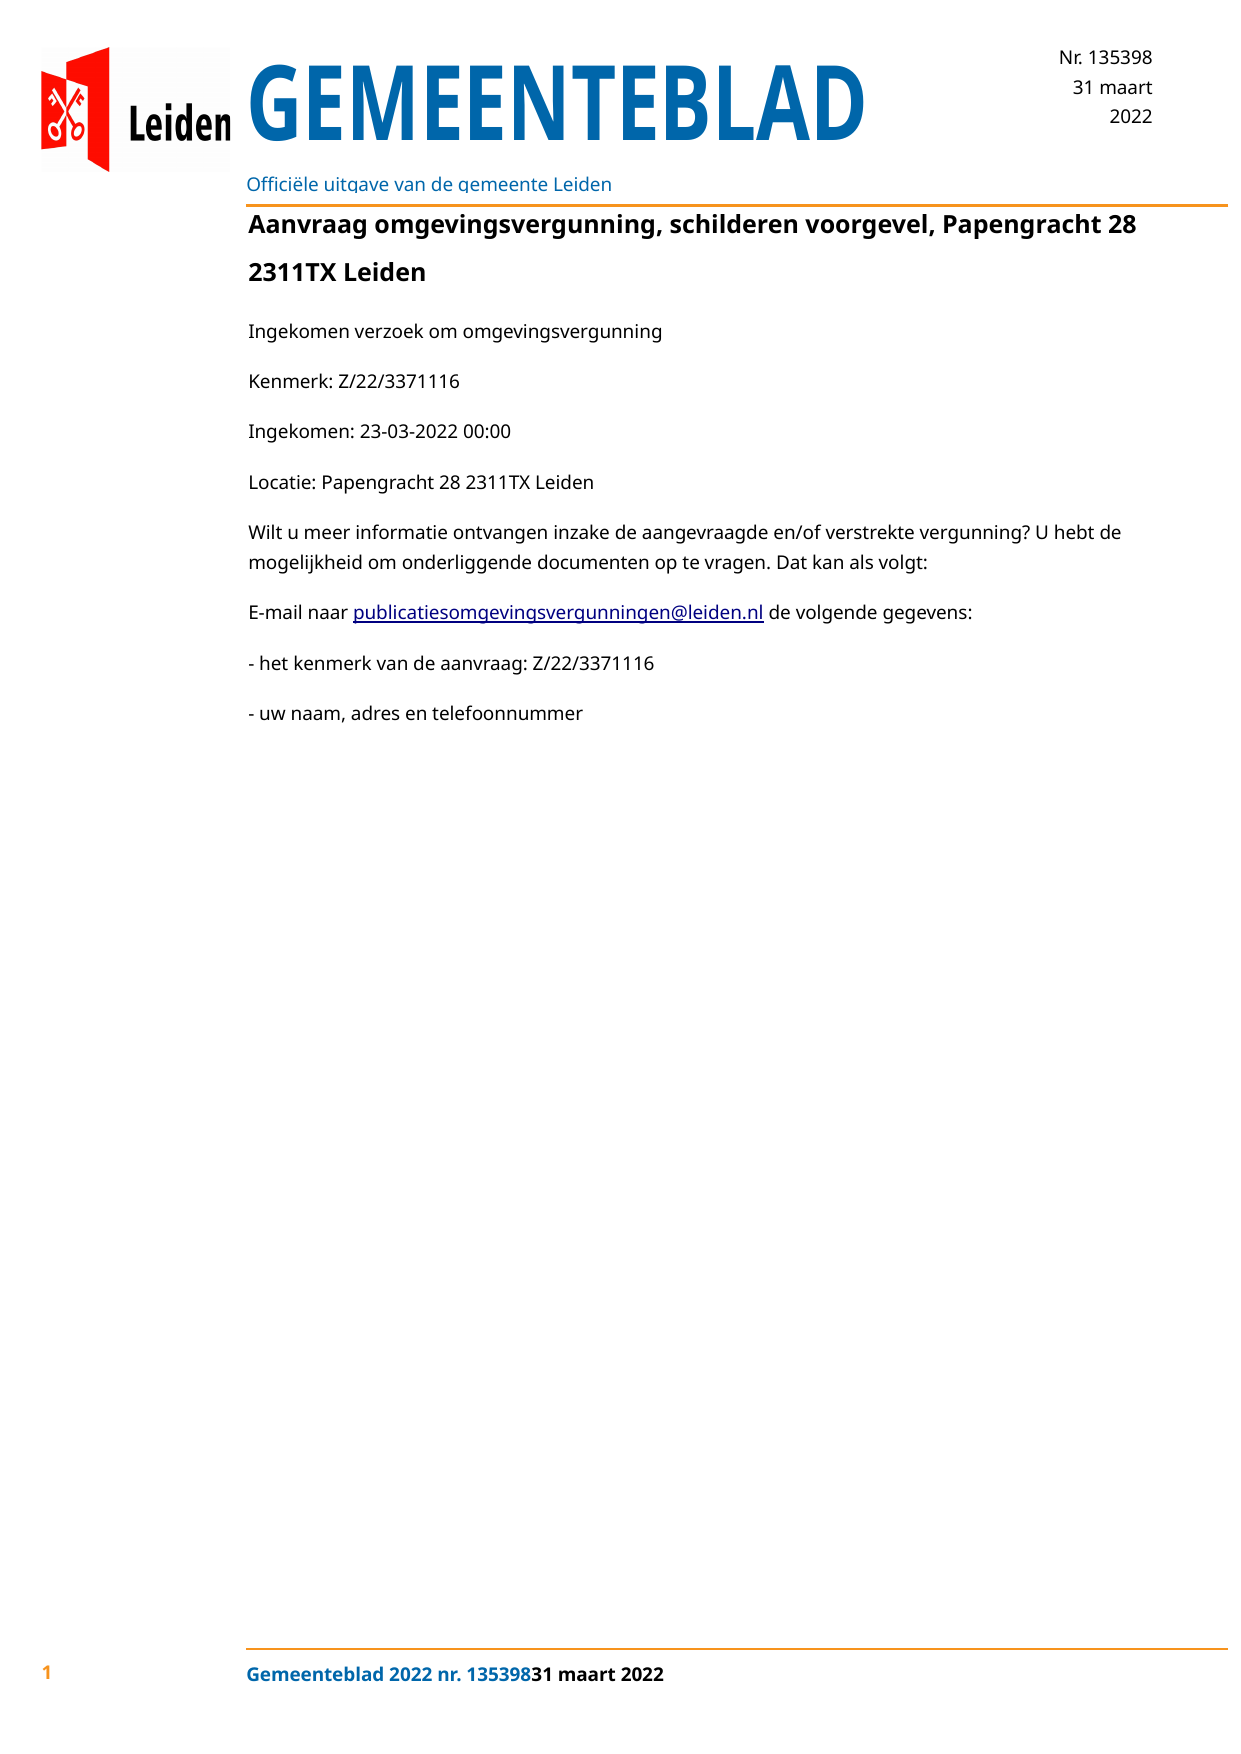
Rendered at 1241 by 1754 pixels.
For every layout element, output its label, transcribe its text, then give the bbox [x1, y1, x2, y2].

text Locatie: Papengracht 28 2311TX Leiden [248, 469, 1152, 495]
text Ingekomen verzoek om omgevingsvergunning [248, 318, 1152, 344]
text Ingekomen: 23-03-2022 00:00 [248, 419, 1152, 444]
text E-mail naar publicatiesomgevingsvergunningen@leiden.nl de volgende gegevens: [248, 599, 1152, 625]
text Aanvraag omgevingsvergunning, schilderen voorgevel, Papengracht 28 2311TX Leiden [248, 207, 1152, 288]
text Kenmerk: Z/22/3371116 [248, 368, 1152, 394]
text Wilt u meer informatie ontvangen inzake de aangevraagde en/of verstrekte vergunning? U hebt de mogelijkheid om onderliggende documenten op te vragen. Dat kan als volgt: [248, 519, 1152, 575]
picture [41, 47, 231, 172]
text - het kenmerk van de aanvraag: Z/22/3371116 [248, 650, 1152, 676]
text - uw naam, adres en telefoonnummer [248, 700, 1152, 726]
